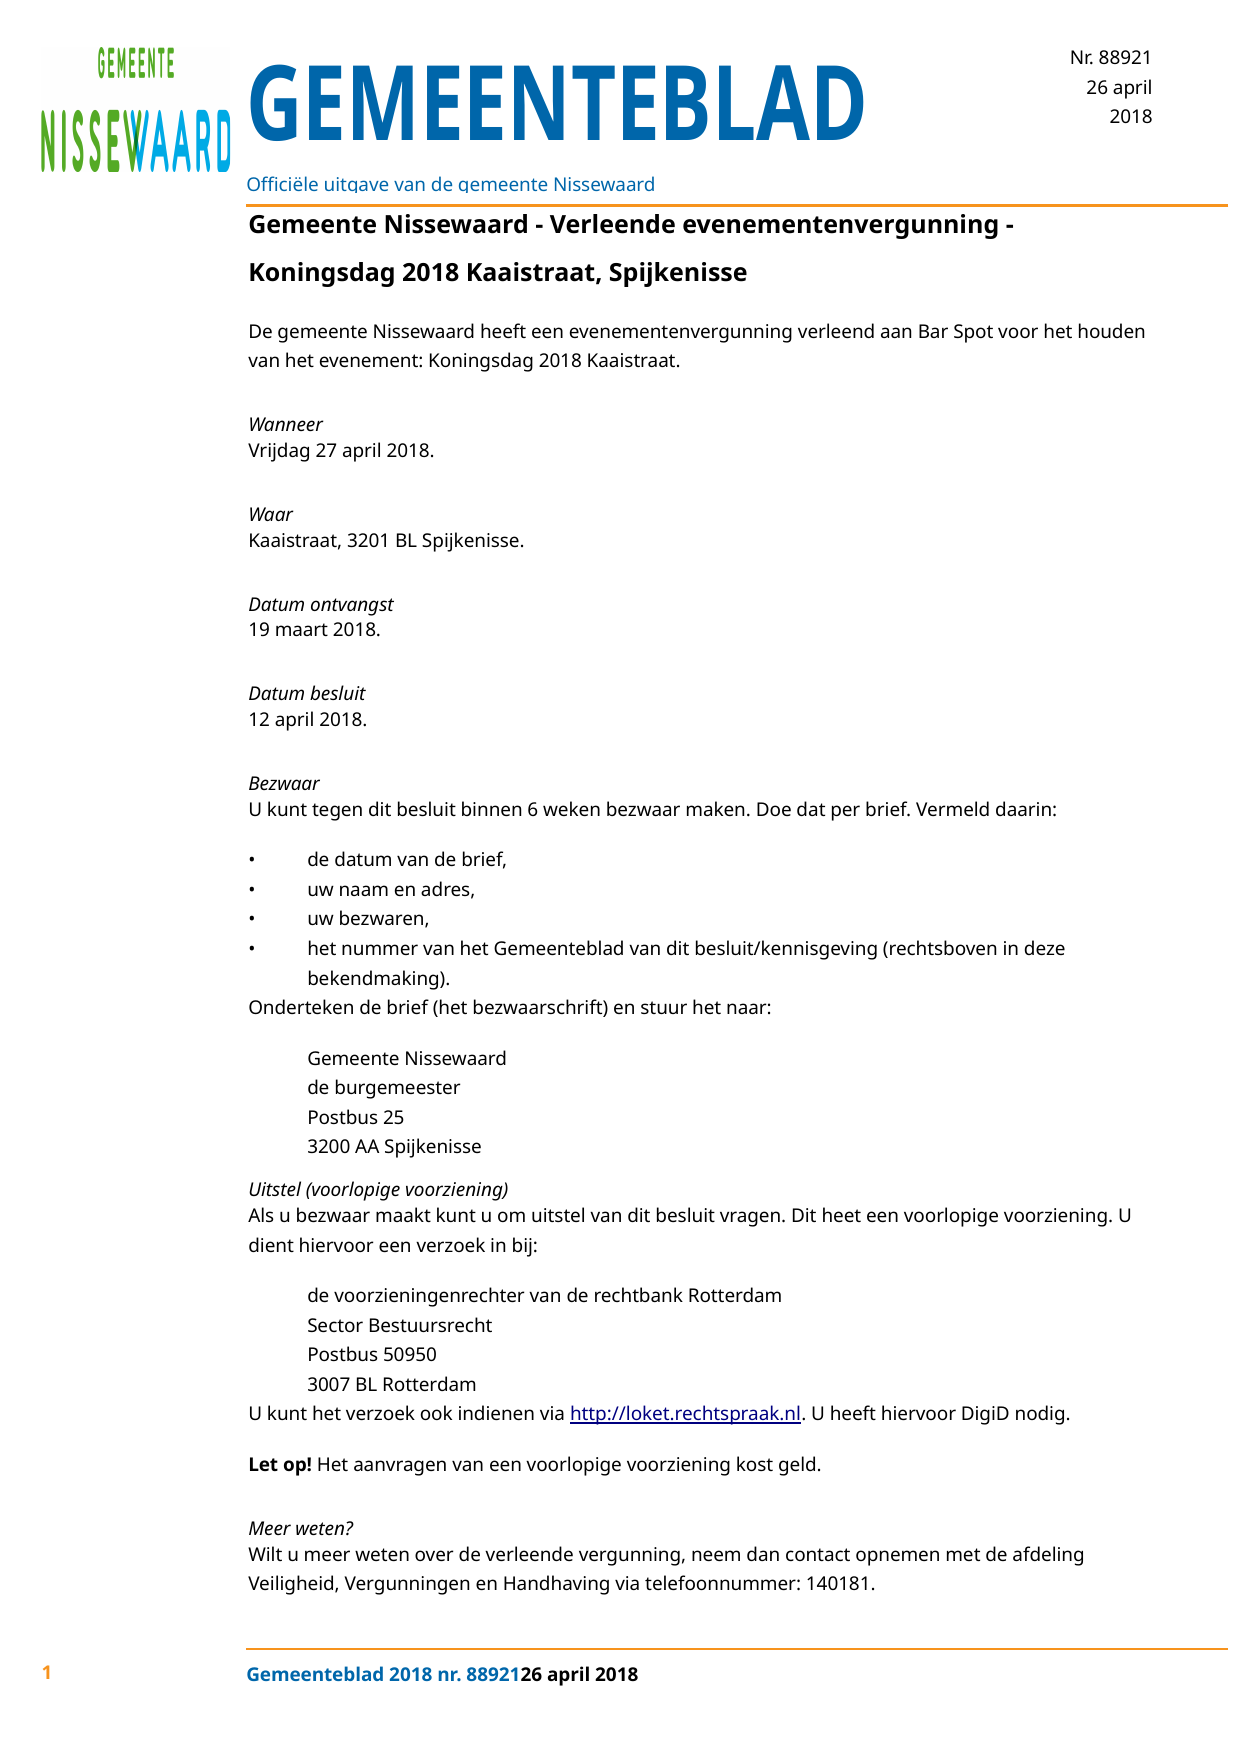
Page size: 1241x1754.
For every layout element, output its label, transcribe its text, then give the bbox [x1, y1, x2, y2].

list de voorzieningenrechter van de rechtbank Rotterdam [248, 1282, 1152, 1308]
list de datum van de brief, [248, 846, 1152, 872]
list 3200 AA Spijkenisse [248, 1133, 1152, 1159]
list de burgemeester [248, 1074, 1152, 1100]
text Onderteken de brief (het bezwaarschrift) en stuur het naar: [248, 994, 1152, 1020]
text De gemeente Nissewaard heeft een evenementenvergunning verleend aan Bar Spot voor het houden van het evenement: Koningsdag 2018 Kaaistraat. [248, 318, 1152, 373]
list Gemeente Nissewaard [248, 1045, 1152, 1070]
text Meer weten? [248, 1515, 1152, 1541]
text 12 april 2018. [248, 706, 1152, 732]
list het nummer van het Gemeenteblad van dit besluit/kennisgeving (rechtsboven in deze bekendmaking). [248, 935, 1152, 990]
picture [200, 151, 206, 172]
picture [41, 47, 231, 172]
text Uitstel (voorlopige voorziening) [248, 1177, 1152, 1202]
text Bezwaar [248, 770, 1152, 796]
text Let op! Het aanvragen van een voorlopige voorziening kost geld. [248, 1451, 1152, 1477]
text Vrijdag 27 april 2018. [248, 437, 1152, 463]
text Wilt u meer weten over de verleende vergunning, neem dan contact opnemen met de afdeling Veiligheid, Vergunningen en Handhaving via telefoonnummer: 140181. [248, 1541, 1152, 1596]
picture [154, 157, 165, 172]
text Gemeente Nissewaard - Verleende evenementenvergunning - Koningsdag 2018 Kaaistraat, Spijkenisse [248, 207, 1152, 288]
text U kunt tegen dit besluit binnen 6 weken bezwaar maken. Doe dat per brief. Vermeld daarin: [248, 796, 1152, 822]
list Sector Bestuursrecht [248, 1312, 1152, 1338]
list Postbus 50950 [248, 1341, 1152, 1367]
picture [222, 122, 227, 160]
list 3007 BL Rotterdam [248, 1371, 1152, 1397]
picture [201, 122, 206, 138]
text Datum besluit [248, 681, 1152, 706]
text Wanneer [248, 411, 1152, 437]
text U kunt het verzoek ook indienen via http://loket.rechtspraak.nl. U heeft hiervoor DigiD nodig. [248, 1401, 1152, 1426]
text 19 maart 2018. [248, 617, 1152, 642]
text Kaaistraat, 3201 BL Spijkenisse. [248, 527, 1152, 553]
list uw naam en adres, [248, 876, 1152, 902]
picture [176, 157, 187, 172]
text Als u bezwaar maakt kunt u om uitstel van dit besluit vragen. Dit heet een voorlopige voorziening. U dient hiervoor een verzoek in bij: [248, 1202, 1152, 1258]
list uw bezwaren, [248, 906, 1152, 931]
text Waar [248, 501, 1152, 527]
text Datum ontvangst [248, 591, 1152, 617]
list Postbus 25 [248, 1104, 1152, 1129]
